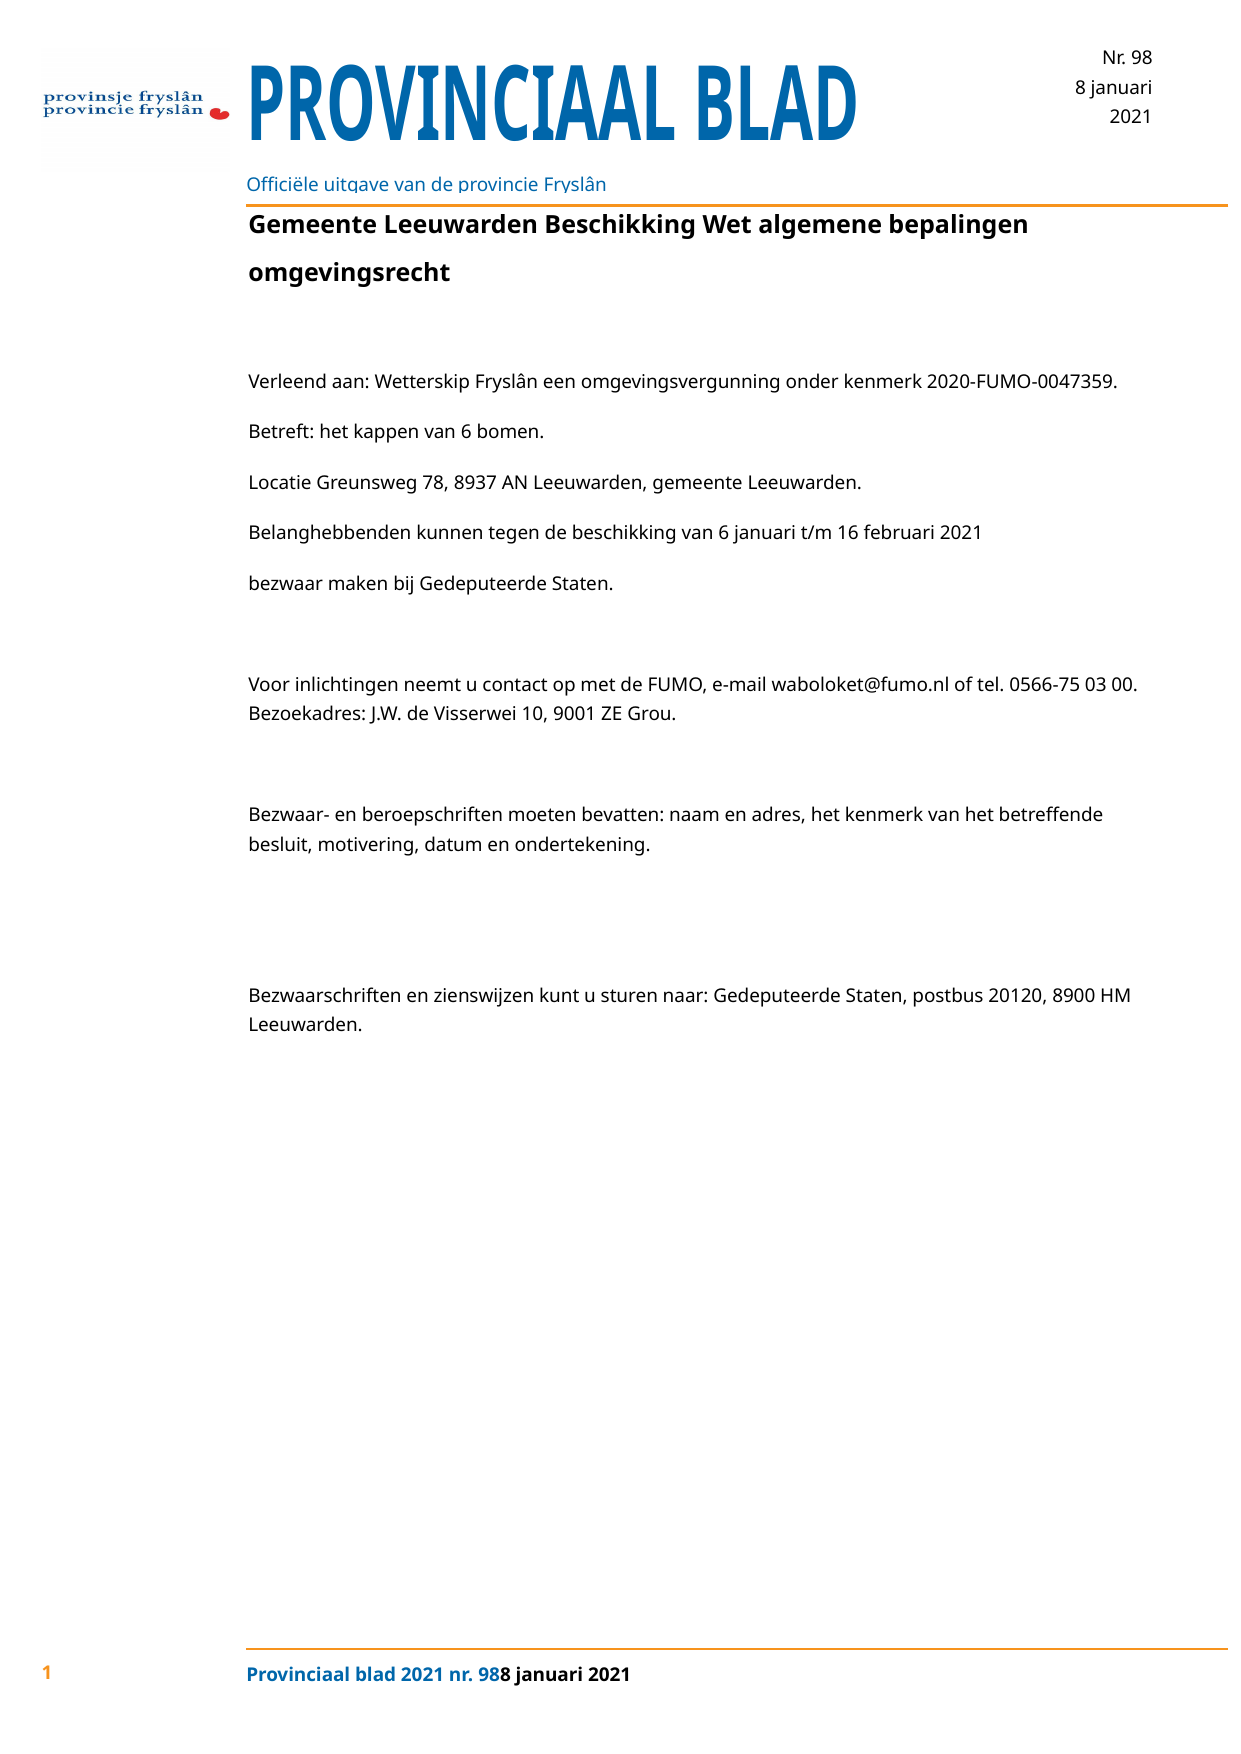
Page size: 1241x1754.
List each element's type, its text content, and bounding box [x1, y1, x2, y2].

text Bezwaar- en beroepschriften moeten bevatten: naam en adres, het kenmerk van het betreffende besluit, motivering, datum en ondertekening. [248, 801, 1152, 857]
text Betreft: het kappen van 6 bomen. [248, 419, 1152, 444]
text Voor inlichtingen neemt u contact op met de FUMO, e-mail waboloket@fumo.nl of tel. 0566-75 03 00. Bezoekadres: J.W. de Visserwei 10, 9001 ZE Grou. [248, 671, 1152, 726]
text Belanghebbenden kunnen tegen de beschikking van 6 januari t/m 16 februari 2021 [248, 519, 1152, 545]
text bezwaar maken bij Gedeputeerde Staten. [248, 570, 1152, 596]
picture [41, 47, 231, 172]
text Verleend aan: Wetterskip Fryslân een omgevingsvergunning onder kenmerk 2020-FUMO-0047359. [248, 368, 1152, 394]
text Gemeente Leeuwarden Beschikking Wet algemene bepalingen omgevingsrecht [248, 207, 1152, 288]
text Locatie Greunsweg 78, 8937 AN Leeuwarden, gemeente Leeuwarden. [248, 469, 1152, 495]
text Bezwaarschriften en zienswijzen kunt u sturen naar: Gedeputeerde Staten, postbus 20120, 8900 HM Leeuwarden. [248, 982, 1152, 1037]
